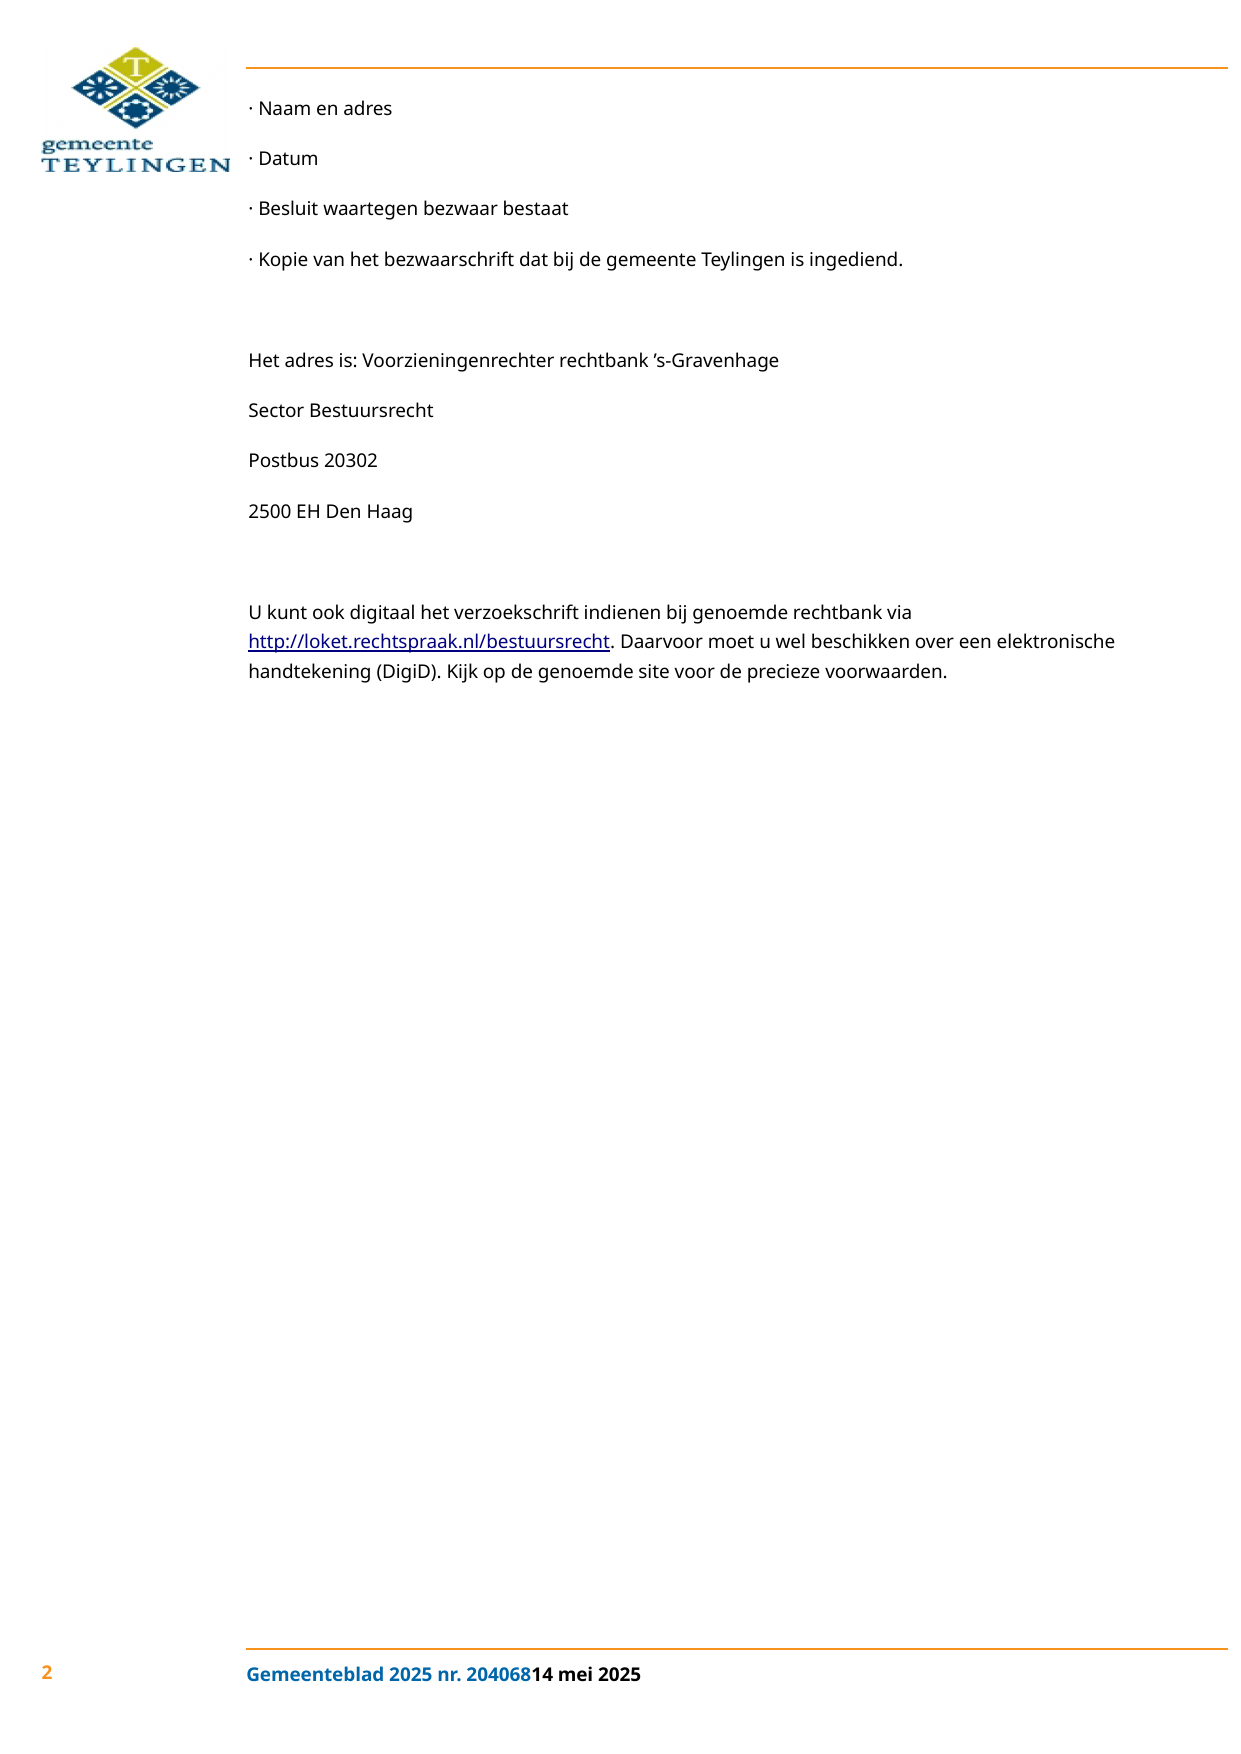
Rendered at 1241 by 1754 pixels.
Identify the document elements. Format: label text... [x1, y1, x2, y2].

text U kunt ook digitaal het verzoekschrift indienen bij genoemde rechtbank via http://loket.rechtspraak.nl/bestuursrecht. Daarvoor moet u wel beschikken over een elektronische handtekening (DigiD). Kijk op de genoemde site voor de precieze voorwaarden. [248, 599, 1152, 684]
text · Datum [248, 145, 1152, 171]
text Sector Bestuursrecht [248, 397, 1152, 423]
text · Naam en adres [248, 95, 1152, 121]
text 2500 EH Den Haag [248, 498, 1152, 524]
text Het adres is: Voorzieningenrechter rechtbank ’s-Gravenhage [248, 347, 1152, 373]
text Postbus 20302 [248, 448, 1152, 473]
text · Kopie van het bezwaarschrift dat bij de gemeente Teylingen is ingediend. [248, 246, 1152, 272]
text · Besluit waartegen bezwaar bestaat [248, 196, 1152, 221]
picture [41, 47, 231, 172]
